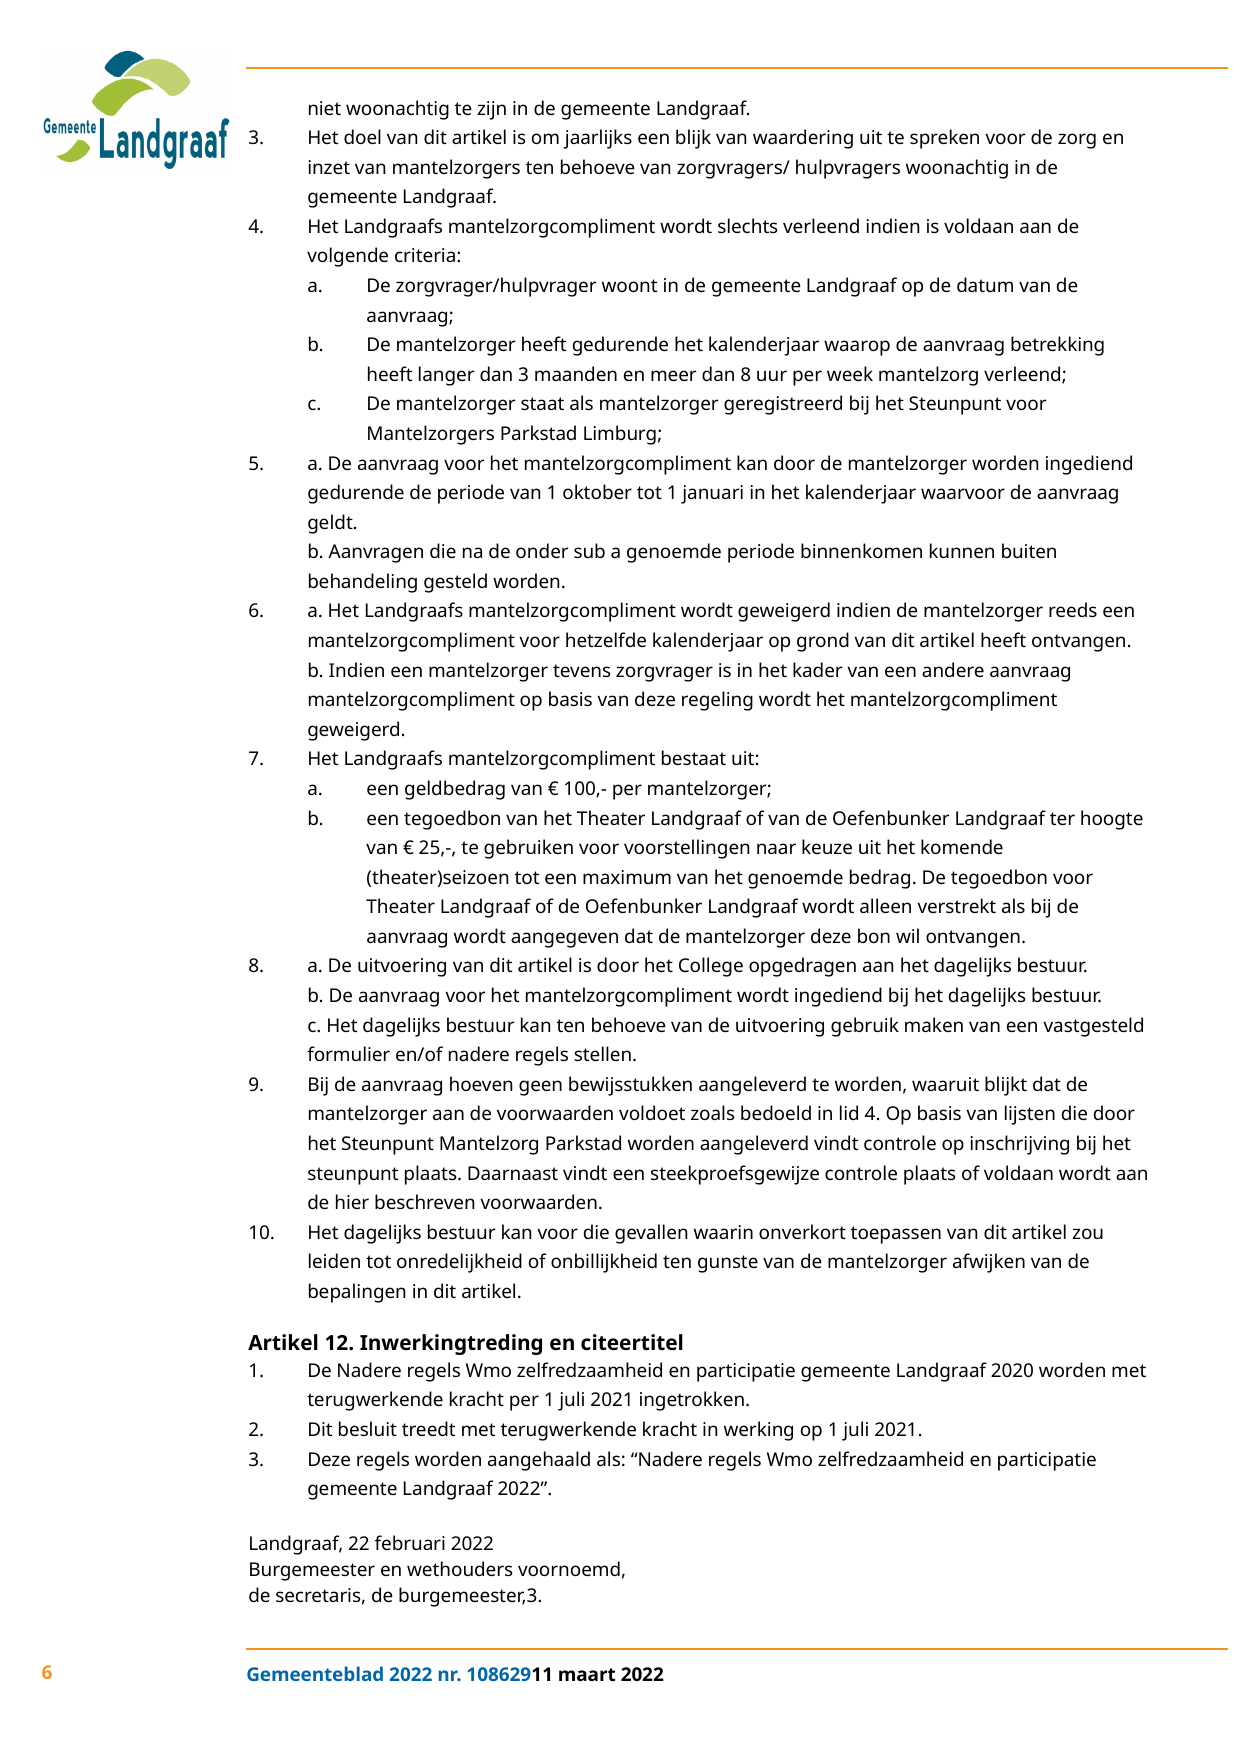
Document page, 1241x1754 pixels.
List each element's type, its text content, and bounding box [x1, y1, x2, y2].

text de secretaris, de burgemeester,3. [248, 1582, 1152, 1608]
list Het Landgraafs mantelzorgcompliment wordt slechts verleend indien is voldaan aan de volgende criteria: [248, 213, 1152, 268]
list De zorgvrager/hulpvrager woont in de gemeente Landgraaf op de datum van de aanvraag; [307, 272, 1152, 328]
list De mantelzorger heeft gedurende het kalenderjaar waarop de aanvraag betrekking heeft langer dan 3 maanden en meer dan 8 uur per week mantelzorg verleend; [307, 331, 1152, 387]
list niet woonachtig te zijn in de gemeente Landgraaf. [248, 95, 1152, 121]
list een tegoedbon van het Theater Landgraaf of van de Oefenbunker Landgraaf ter hoogte van € 25,-, te gebruiken voor voorstellingen naar keuze uit het komende (theater)seizoen tot een maximum van het genoemde bedrag. De tegoedbon voor Theater Landgraaf of de Oefenbunker Landgraaf wordt alleen verstrekt als bij de aanvraag wordt aangegeven dat de mantelzorger deze bon wil ontvangen. [307, 805, 1152, 949]
list b. Indien een mantelzorger tevens zorgvrager is in het kader van een andere aanvraag mantelzorgcompliment op basis van deze regeling wordt het mantelzorgcompliment geweigerd. [248, 657, 1152, 742]
list De Nadere regels Wmo zelfredzaamheid en participatie gemeente Landgraaf 2020 worden met terugwerkende kracht per 1 juli 2021 ingetrokken. [248, 1357, 1152, 1412]
text Burgemeester en wethouders voornoemd, [248, 1556, 1152, 1582]
list Het doel van dit artikel is om jaarlijks een blijk van waardering uit te spreken voor de zorg en inzet van mantelzorgers ten behoeve van zorgvragers/ hulpvragers woonachtig in de gemeente Landgraaf. [248, 124, 1152, 209]
list een geldbedrag van € 100,- per mantelzorger; [307, 775, 1152, 801]
list b. De aanvraag voor het mantelzorgcompliment wordt ingediend bij het dagelijks bestuur. [248, 982, 1152, 1008]
list a. De uitvoering van dit artikel is door het College opgedragen aan het dagelijks bestuur. [248, 953, 1152, 978]
list De mantelzorger staat als mantelzorger geregistreerd bij het Steunpunt voor Mantelzorgers Parkstad Limburg; [307, 391, 1152, 446]
list a. Het Landgraafs mantelzorgcompliment wordt geweigerd indien de mantelzorger reeds een mantelzorgcompliment voor hetzelfde kalenderjaar op grond van dit artikel heeft ontvangen. [248, 598, 1152, 653]
list b. Aanvragen die na de onder sub a genoemde periode binnenkomen kunnen buiten behandeling gesteld worden. [248, 538, 1152, 594]
list Het dagelijks bestuur kan voor die gevallen waarin onverkort toepassen van dit artikel zou leiden tot onredelijkheid of onbillijkheid ten gunste van de mantelzorger afwijken van de bepalingen in dit artikel. [248, 1219, 1152, 1304]
list Dit besluit treedt met terugwerkende kracht in werking op 1 juli 2021. [248, 1416, 1152, 1442]
picture [41, 47, 231, 172]
list a. De aanvraag voor het mantelzorgcompliment kan door de mantelzorger worden ingediend gedurende de periode van 1 oktober tot 1 januari in het kalenderjaar waarvoor de aanvraag geldt. [248, 450, 1152, 535]
text Landgraaf, 22 februari 2022 [248, 1531, 1152, 1556]
list Deze regels worden aangehaald als: “Nadere regels Wmo zelfredzaamheid en participatie gemeente Landgraaf 2022”. [248, 1446, 1152, 1501]
list c. Het dagelijks bestuur kan ten behoeve van de uitvoering gebruik maken van een vastgesteld formulier en/of nadere regels stellen. [248, 1012, 1152, 1067]
list Het Landgraafs mantelzorgcompliment bestaat uit: [248, 746, 1152, 771]
list Bij de aanvraag hoeven geen bewijsstukken aangeleverd te worden, waaruit blijkt dat de mantelzorger aan de voorwaarden voldoet zoals bedoeld in lid 4. Op basis van lijsten die door het Steunpunt Mantelzorg Parkstad worden aangeleverd vindt controle op inschrijving bij het steunpunt plaats. Daarnaast vindt een steekproefsgewijze controle plaats of voldaan wordt aan de hier beschreven voorwaarden. [248, 1071, 1152, 1215]
text Artikel 12. Inwerkingtreding en citeertitel [248, 1328, 1152, 1357]
